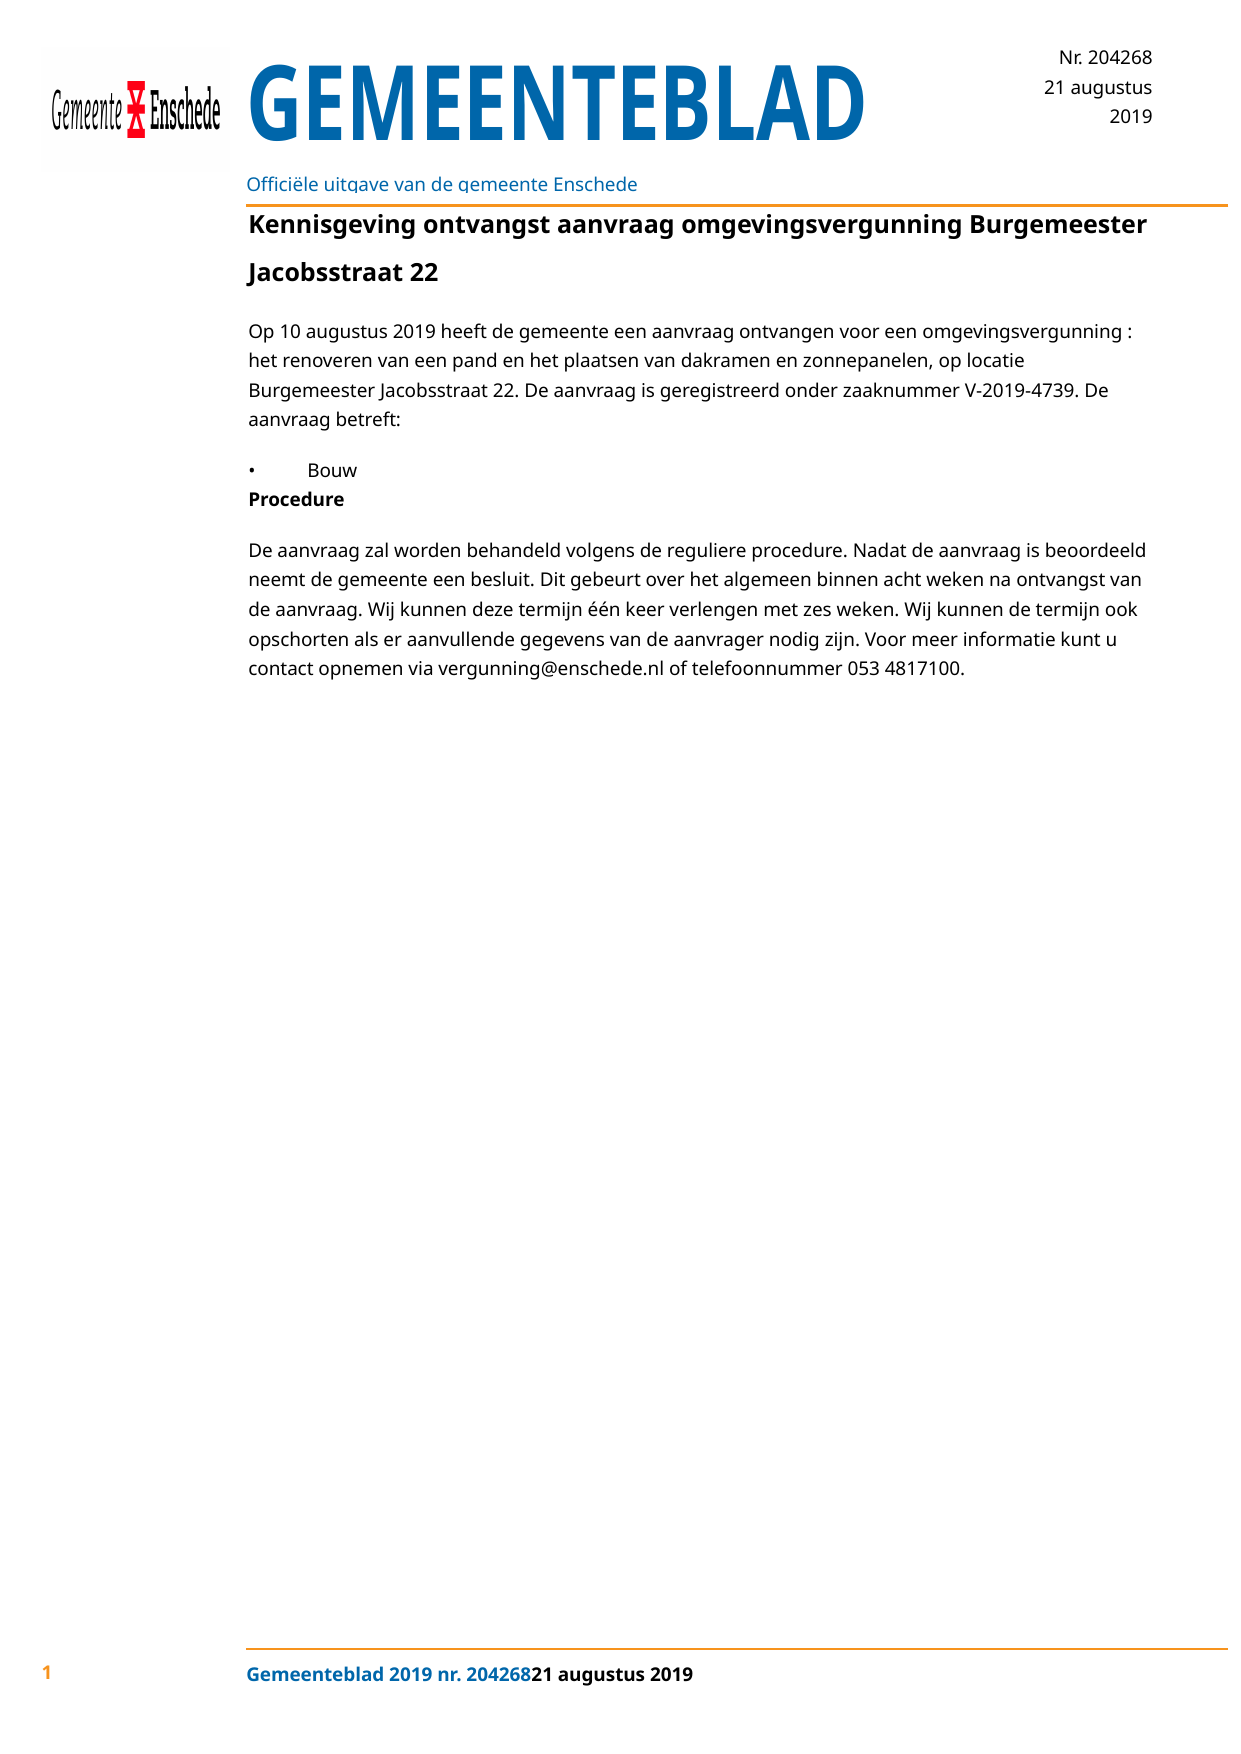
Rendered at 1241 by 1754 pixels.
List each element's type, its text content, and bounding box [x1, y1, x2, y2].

text Procedure [248, 487, 1152, 512]
text De aanvraag zal worden behandeld volgens de reguliere procedure. Nadat de aanvraag is beoordeeld neemt de gemeente een besluit. Dit gebeurt over het algemeen binnen acht weken na ontvangst van de aanvraag. Wij kunnen deze termijn één keer verlengen met zes weken. Wij kunnen de termijn ook opschorten als er aanvullende gegevens van de aanvrager nodig zijn. Voor meer informatie kunt u contact opnemen via vergunning@enschede.nl of telefoonnummer 053 4817100. [248, 537, 1152, 681]
list Bouw [248, 457, 1152, 483]
text Op 10 augustus 2019 heeft de gemeente een aanvraag ontvangen voor een omgevingsvergunning : het renoveren van een pand en het plaatsen van dakramen en zonnepanelen, op locatie Burgemeester Jacobsstraat 22. De aanvraag is geregistreerd onder zaaknummer V-2019-4739. De aanvraag betreft: [248, 318, 1152, 432]
picture [41, 47, 231, 172]
text Kennisgeving ontvangst aanvraag omgevingsvergunning Burgemeester Jacobsstraat 22 [248, 207, 1152, 288]
